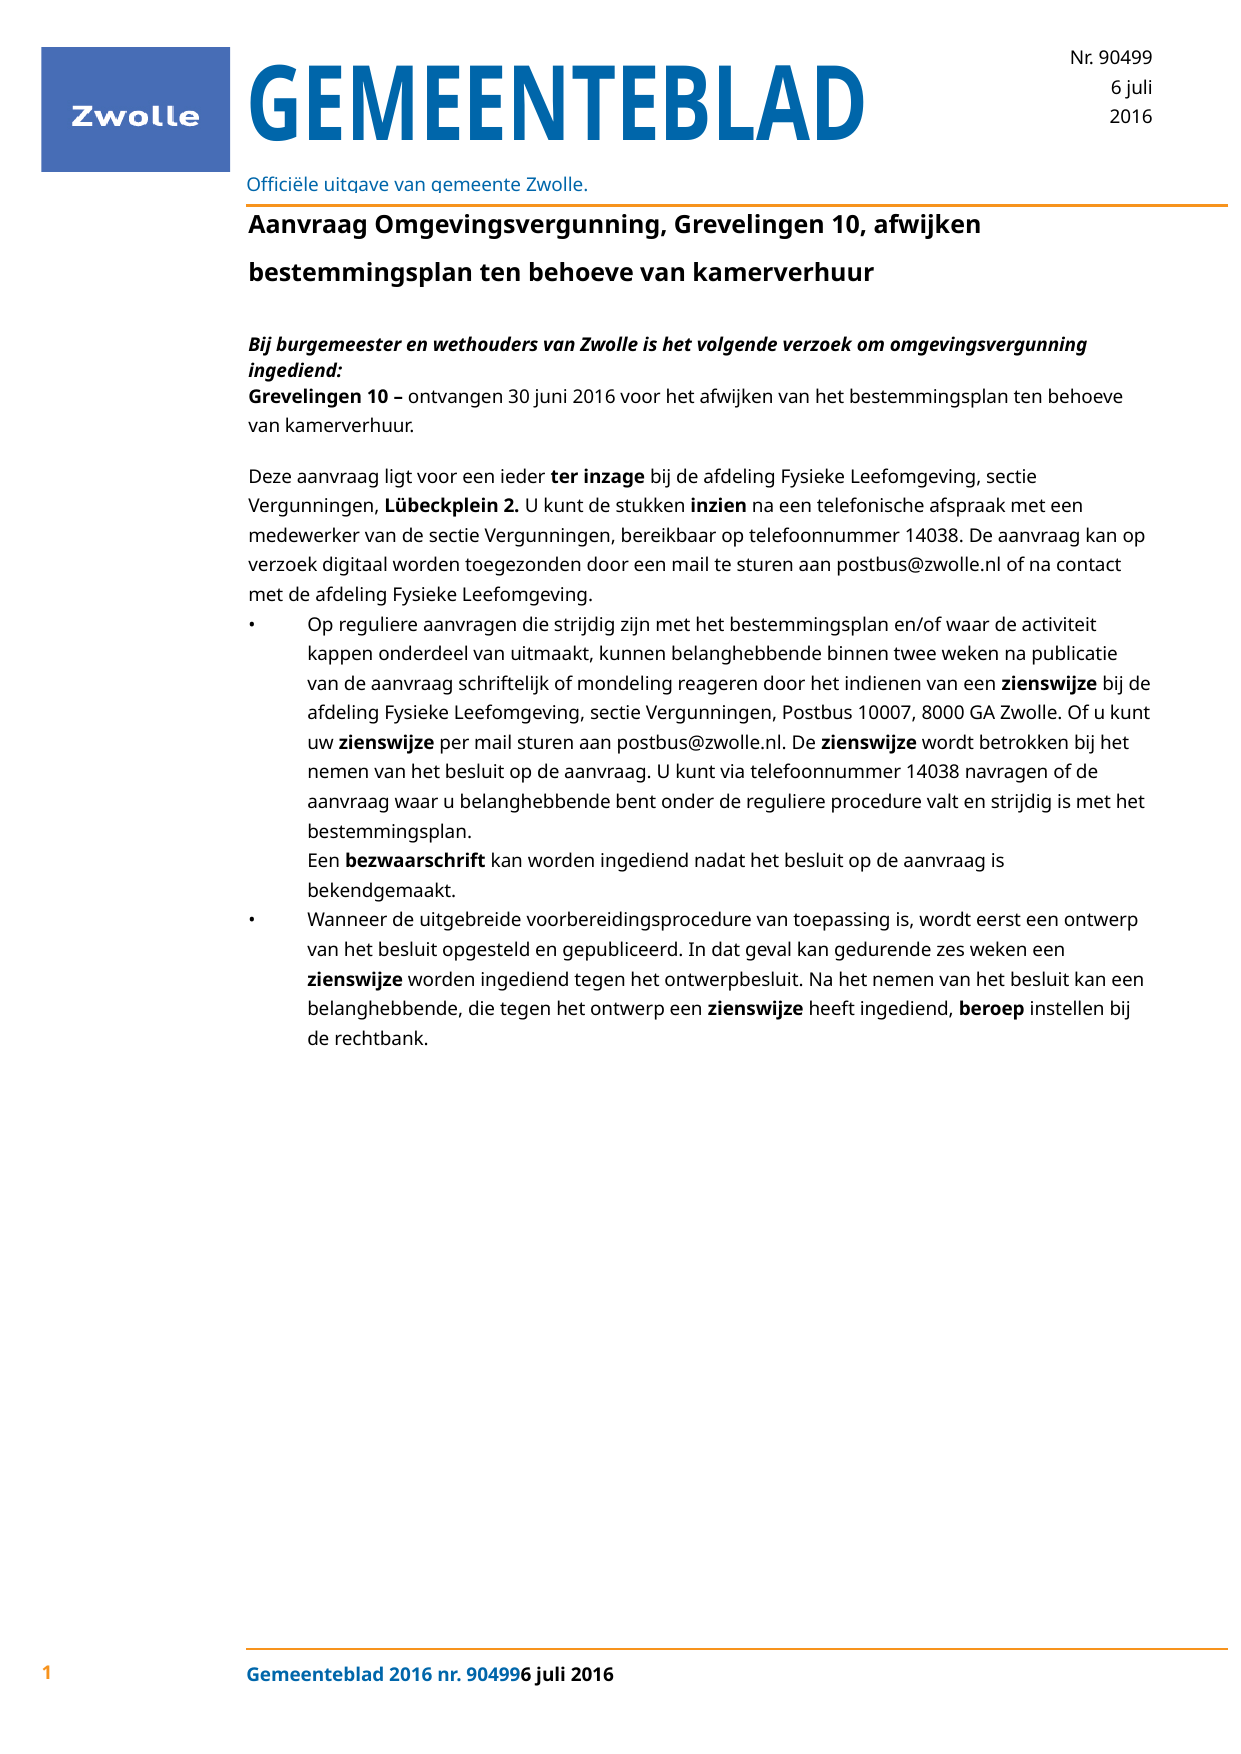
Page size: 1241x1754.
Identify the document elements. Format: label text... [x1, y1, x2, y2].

list Een bezwaarschrift kan worden ingediend nadat het besluit op de aanvraag is bekendgemaakt. [248, 847, 1152, 903]
picture [41, 47, 231, 172]
text Aanvraag Omgevingsvergunning, Grevelingen 10, afwijken bestemmingsplan ten behoeve van kamerverhuur [248, 207, 1152, 288]
text Bij burgemeester en wethouders van Zwolle is het volgende verzoek om omgevingsvergunning ingediend: [248, 331, 1152, 383]
text Deze aanvraag ligt voor een ieder ter inzage bij de afdeling Fysieke Leefomgeving, sectie Vergunningen, Lübeckplein 2. U kunt de stukken inzien na een telefonische afspraak met een medewerker van de sectie Vergunningen, bereikbaar op telefoonnummer 14038. De aanvraag kan op verzoek digitaal worden toegezonden door een mail te sturen aan postbus@zwolle.nl of na contact met de afdeling Fysieke Leefomgeving. [248, 463, 1152, 607]
list Op reguliere aanvragen die strijdig zijn met het bestemmingsplan en/of waar de activiteit kappen onderdeel van uitmaakt, kunnen belanghebbende binnen twee weken na publicatie van de aanvraag schriftelijk of mondeling reageren door het indienen van een zienswijze bij de afdeling Fysieke Leefomgeving, sectie Vergunningen, Postbus 10007, 8000 GA Zwolle. Of u kunt uw zienswijze per mail sturen aan postbus@zwolle.nl. De zienswijze wordt betrokken bij het nemen van het besluit op de aanvraag. U kunt via telefoonnummer 14038 navragen of de aanvraag waar u belanghebbende bent onder de reguliere procedure valt en strijdig is met het bestemmingsplan. [248, 611, 1152, 844]
list Wanneer de uitgebreide voorbereidingsprocedure van toepassing is, wordt eerst een ontwerp van het besluit opgesteld en gepubliceerd. In dat geval kan gedurende zes weken een zienswijze worden ingediend tegen het ontwerpbesluit. Na het nemen van het besluit kan een belanghebbende, die tegen het ontwerp een zienswijze heeft ingediend, beroep instellen bij de rechtbank. [248, 907, 1152, 1051]
text Grevelingen 10 – ontvangen 30 juni 2016 voor het afwijken van het bestemmingsplan ten behoeve van kamerverhuur. [248, 383, 1152, 438]
